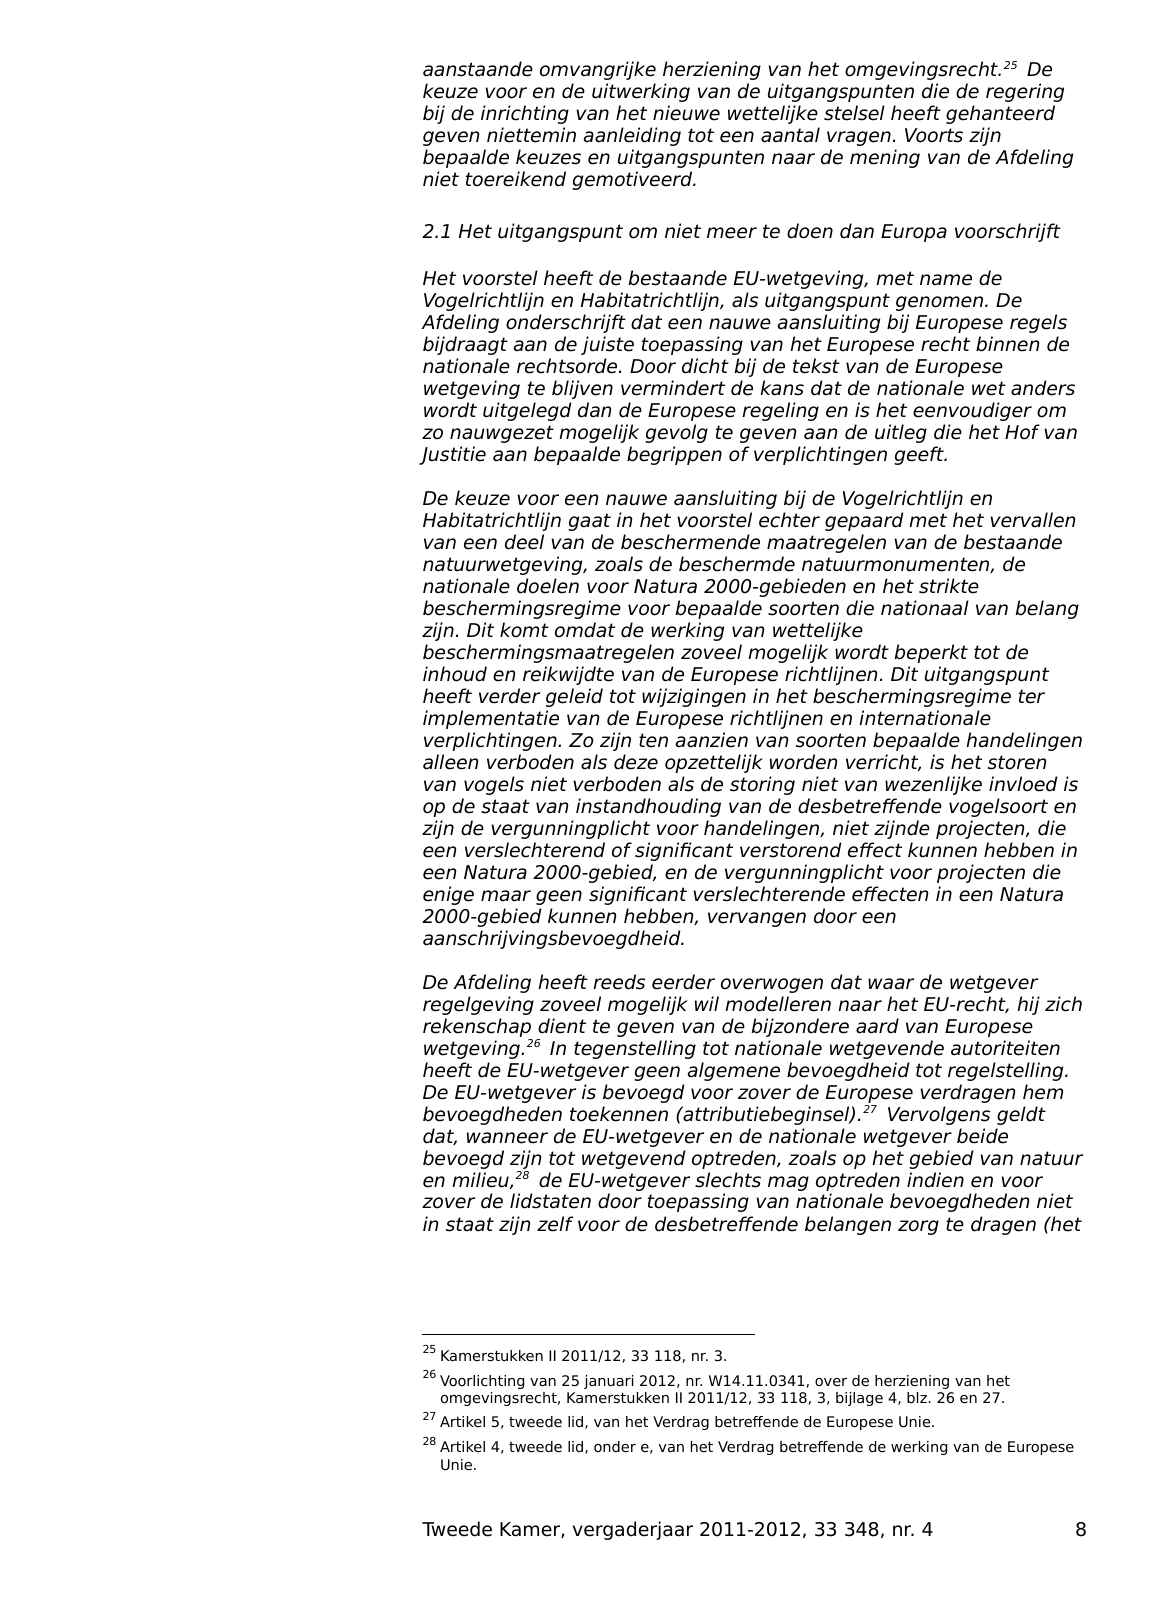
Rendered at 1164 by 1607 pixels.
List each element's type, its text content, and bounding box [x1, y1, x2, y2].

text De Afdeling heeft reeds eerder overwogen dat waar de wetgever regelgeving zoveel mogelijk wil modelleren naar het EU-recht, hij zich rekenschap dient te geven van de bijzondere aard van Europese wetgeving. In tegenstelling tot nationale wetgevende autoriteiten heeft de EU-wetgever geen algemene bevoegdheid tot regelstelling. De EU-wetgever is bevoegd voor zover de Europese verdragen hem bevoegdheden toekennen (attributiebeginsel). Vervolgens geldt dat, wanneer de EU-wetgever en de nationale wetgever beide bevoegd zijn tot wetgevend optreden, zoals op het gebied van natuur en milieu, de EU-wetgever slechts mag optreden indien en voor zover de lidstaten door toepassing van nationale bevoegdheden niet in staat zijn zelf voor de desbetreffende belangen zorg te dragen (het [422, 972, 1087, 1279]
subtitle 2.1 Het uitgangspunt om niet meer te doen dan Europa voorschrijft [422, 221, 1087, 243]
text Artikel 5, tweede lid, van het Verdrag betreffende de Europese Unie. [422, 1410, 1087, 1432]
text Artikel 4, tweede lid, onder e, van het Verdrag betreffende de werking van de Europese Unie. [422, 1435, 1087, 1474]
text aanstaande omvangrijke herziening van het omgevingsrecht. De keuze voor en de uitwerking van de uitgangspunten die de regering bij de inrichting van het nieuwe wettelijke stelsel heeft gehanteerd geven niettemin aanleiding tot een aantal vragen. Voorts zijn bepaalde keuzes en uitgangspunten naar de mening van de Afdeling niet toereikend gemotiveerd. [422, 59, 1087, 191]
text De keuze voor een nauwe aansluiting bij de Vogelrichtlijn en Habitatrichtlijn gaat in het voorstel echter gepaard met het vervallen van een deel van de beschermende maatregelen van de bestaande natuurwetgeving, zoals de beschermde natuurmonumenten, de nationale doelen voor Natura 2000-gebieden en het strikte beschermingsregime voor bepaalde soorten die nationaal van belang zijn. Dit komt omdat de werking van wettelijke beschermingsmaatregelen zoveel mogelijk wordt beperkt tot de inhoud en reikwijdte van de Europese richtlijnen. Dit uitgangspunt heeft verder geleid tot wijzigingen in het beschermingsregime ter implementatie van de Europese richtlijnen en internationale verplichtingen. Zo zijn ten aanzien van soorten bepaalde handelingen alleen verboden als deze opzettelijk worden verricht, is het storen van vogels niet verboden als de storing niet van wezenlijke invloed is op de staat van instandhouding van de desbetreffende vogelsoort en zijn de vergunningplicht voor handelingen, niet zijnde projecten, die een verslechterend of significant verstorend effect kunnen hebben in een Natura 2000-gebied, en de vergunningplicht voor projecten die enige maar geen significant verslechterende effecten in een Natura 2000-gebied kunnen hebben, vervangen door een aanschrijvingsbevoegdheid. [422, 488, 1087, 949]
text Kamerstukken II 2011/12, 33 118, nr. 3. [422, 1343, 1087, 1366]
text Voorlichting van 25 januari 2012, nr. W14.11.0341, over de herziening van het omgevingsrecht, Kamerstukken II 2011/12, 33 118, 3, bijlage 4, blz. 26 en 27. [422, 1368, 1087, 1407]
text Het voorstel heeft de bestaande EU-wetgeving, met name de Vogelrichtlijn en Habitatrichtlijn, als uitgangspunt genomen. De Afdeling onderschrijft dat een nauwe aansluiting bij Europese regels bijdraagt aan de juiste toepassing van het Europese recht binnen de nationale rechtsorde. Door dicht bij de tekst van de Europese wetgeving te blijven vermindert de kans dat de nationale wet anders wordt uitgelegd dan de Europese regeling en is het eenvoudiger om zo nauwgezet mogelijk gevolg te geven aan de uitleg die het Hof van Justitie aan bepaalde begrippen of verplichtingen geeft. [422, 268, 1087, 466]
